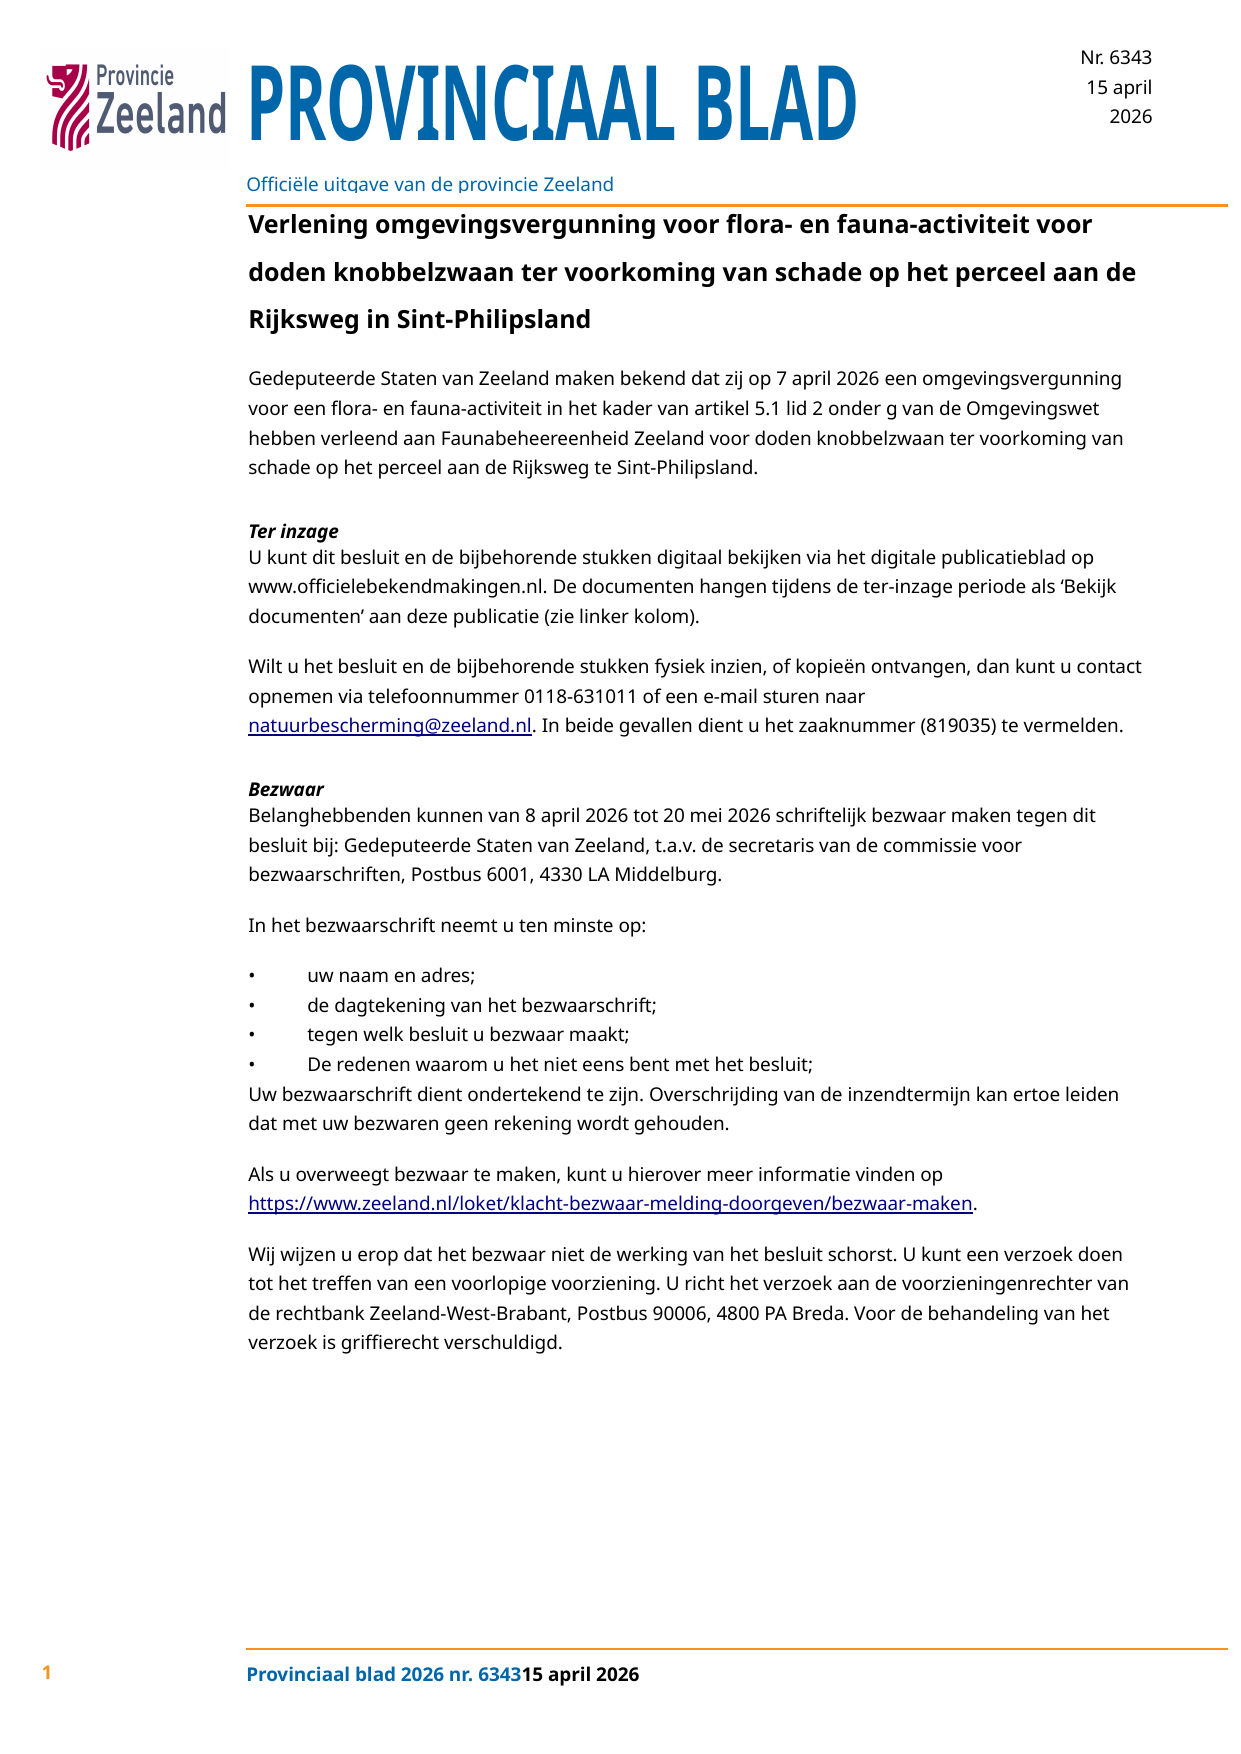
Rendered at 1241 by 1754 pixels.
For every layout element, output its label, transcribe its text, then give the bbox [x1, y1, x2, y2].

text Als u overweegt bezwaar te maken, kunt u hierover meer informatie vinden op https://www.zeeland.nl/loket/klacht-bezwaar-melding-doorgeven/bezwaar-maken. [248, 1161, 1152, 1216]
text Wij wijzen u erop dat het bezwaar niet de werking van het besluit schorst. U kunt een verzoek doen tot het treffen van een voorlopige voorziening. U richt het verzoek aan de voorzieningenrechter van de rechtbank Zeeland-West-Brabant, Postbus 90006, 4800 PA Breda. Voor de behandeling van het verzoek is griffierecht verschuldigd. [248, 1241, 1152, 1355]
text Verlening omgevingsvergunning voor flora- en fauna-activiteit voor doden knobbelzwaan ter voorkoming van schade op het perceel aan de Rijksweg in Sint-Philipsland [248, 207, 1152, 336]
text U kunt dit besluit en de bijbehorende stukken digitaal bekijken via het digitale publicatieblad op www.officielebekendmakingen.nl. De documenten hangen tijdens de ter-inzage periode als ‘Bekijk documenten’ aan deze publicatie (zie linker kolom). [248, 544, 1152, 629]
text Ter inzage [248, 518, 1152, 544]
text In het bezwaarschrift neemt u ten minste op: [248, 912, 1152, 938]
list de dagtekening van het bezwaarschrift; [248, 992, 1152, 1018]
text Wilt u het besluit en de bijbehorende stukken fysiek inzien, of kopieën ontvangen, dan kunt u contact opnemen via telefoonnummer 0118-631011 of een e-mail sturen naar natuurbescherming@zeeland.nl. In beide gevallen dient u het zaaknummer (819035) te vermelden. [248, 653, 1152, 738]
list tegen welk besluit u bezwaar maakt; [248, 1022, 1152, 1047]
text Belanghebbenden kunnen van 8 april 2026 tot 20 mei 2026 schriftelijk bezwaar maken tegen dit besluit bij: Gedeputeerde Staten van Zeeland, t.a.v. de secretaris van de commissie voor bezwaarschriften, Postbus 6001, 4330 LA Middelburg. [248, 802, 1152, 887]
text Uw bezwaarschrift dient ondertekend te zijn. Overschrijding van de inzendtermijn kan ertoe leiden dat met uw bezwaren geen rekening wordt gehouden. [248, 1081, 1152, 1136]
picture [41, 47, 231, 172]
list uw naam en adres; [248, 962, 1152, 988]
text Gedeputeerde Staten van Zeeland maken bekend dat zij op 7 april 2026 een omgevingsvergunning voor een flora- en fauna-activiteit in het kader van artikel 5.1 lid 2 onder g van de Omgevingswet hebben verleend aan Faunabeheereenheid Zeeland voor doden knobbelzwaan ter voorkoming van schade op het perceel aan de Rijksweg te Sint-Philipsland. [248, 366, 1152, 480]
list De redenen waarom u het niet eens bent met het besluit; [248, 1051, 1152, 1077]
text Bezwaar [248, 777, 1152, 802]
